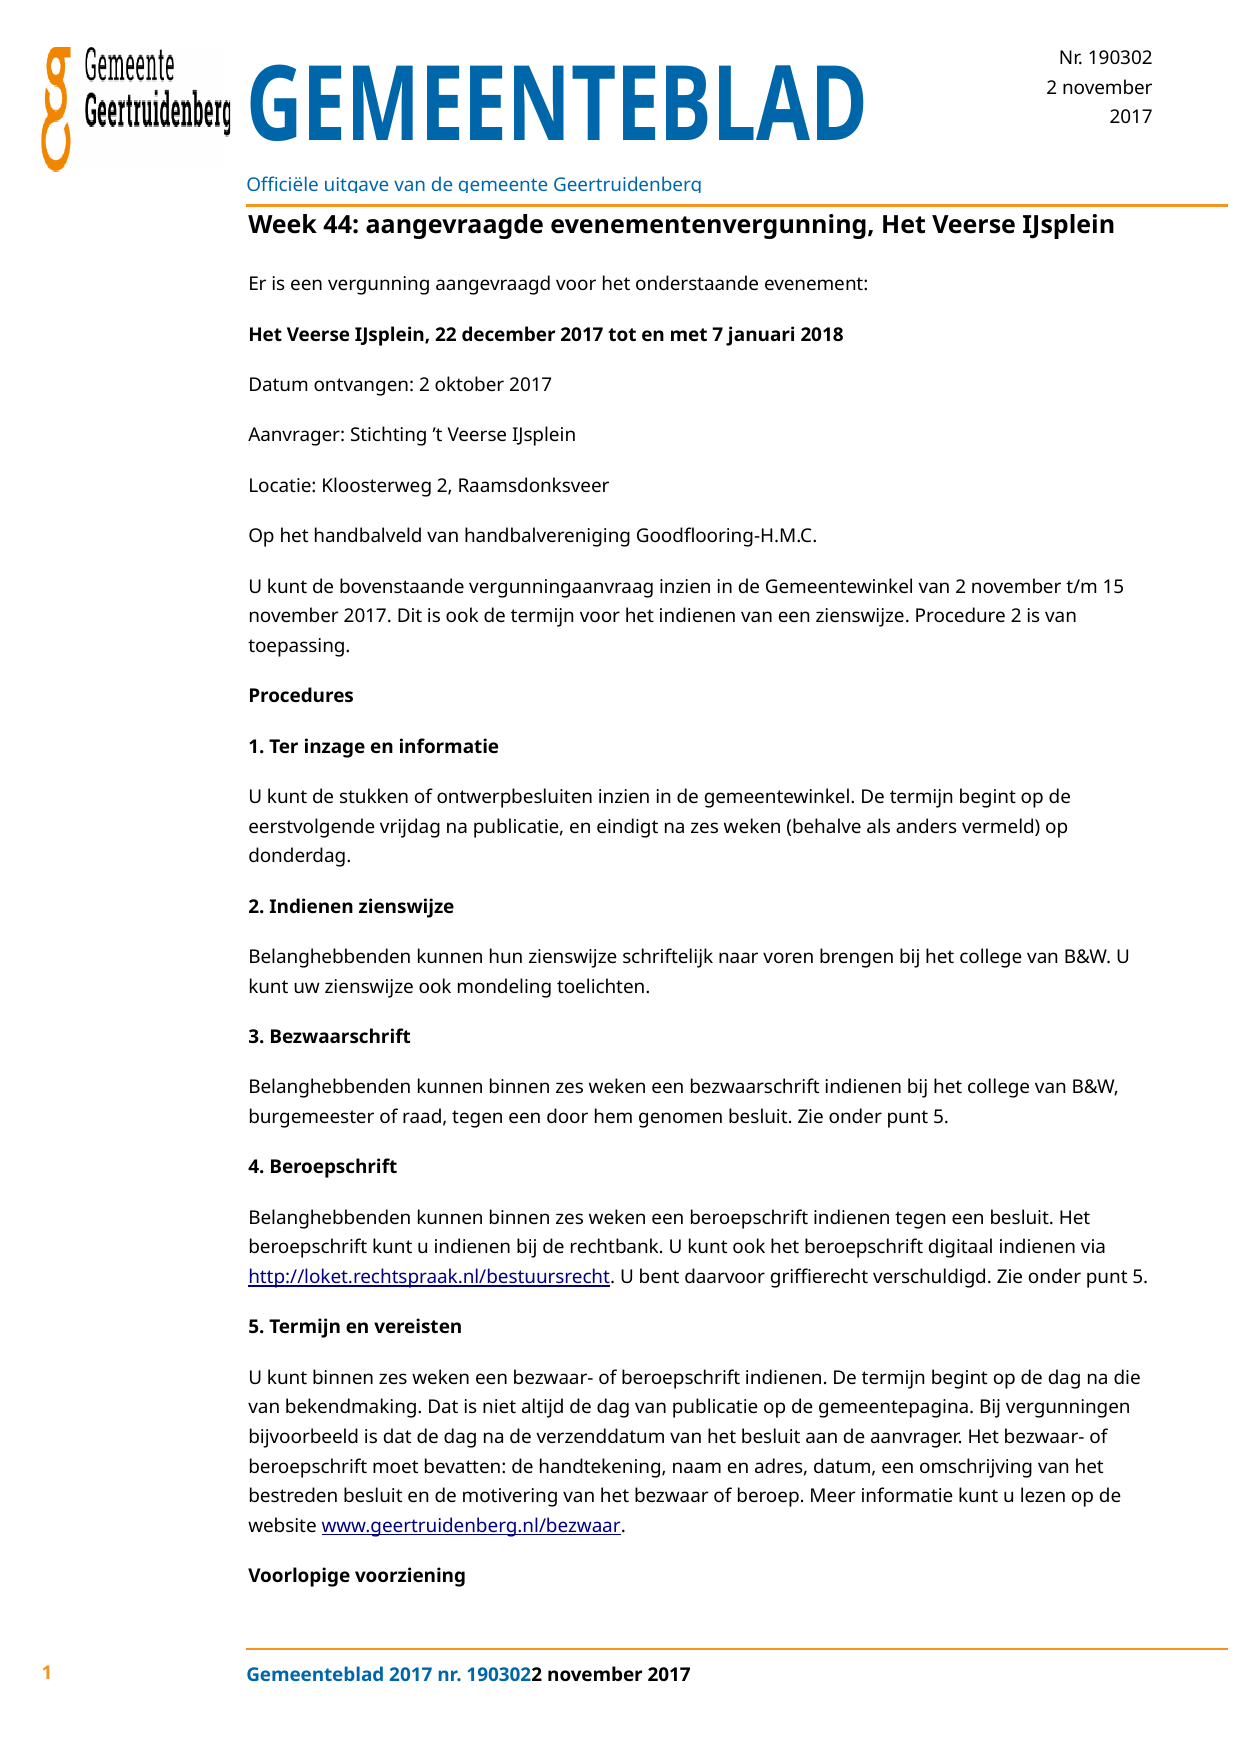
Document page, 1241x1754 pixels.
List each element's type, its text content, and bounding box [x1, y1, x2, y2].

text U kunt binnen zes weken een bezwaar- of beroepschrift indienen. De termijn begint op de dag na die van bekendmaking. Dat is niet altijd de dag van publicatie op de gemeentepagina. Bij vergunningen bijvoorbeeld is dat de dag na de verzenddatum van het besluit aan de aanvrager. Het bezwaar- of beroepschrift moet bevatten: de handtekening, naam en adres, datum, een omschrijving van het bestreden besluit en de motivering van het bezwaar of beroep. Meer informatie kunt u lezen op de website www.geertruidenberg.nl/bezwaar. [248, 1364, 1152, 1538]
text 5. Termijn en vereisten [248, 1314, 1152, 1339]
text Belanghebbenden kunnen binnen zes weken een bezwaarschrift indienen bij het college van B&W, burgemeester of raad, tegen een door hem genomen besluit. Zie onder punt 5. [248, 1074, 1152, 1129]
text Het Veerse IJsplein, 22 december 2017 tot en met 7 januari 2018 [248, 321, 1152, 346]
text 1. Ter inzage en informatie [248, 733, 1152, 758]
text Er is een vergunning aangevraagd voor het onderstaande evenement: [248, 270, 1152, 296]
text 4. Beroepschrift [248, 1154, 1152, 1179]
text Voorlopige voorziening [248, 1562, 1152, 1588]
text Week 44: aangevraagde evenementenvergunning, Het Veerse IJsplein [248, 207, 1152, 241]
text Op het handbalveld van handbalvereniging Goodflooring-H.M.C. [248, 522, 1152, 548]
text Belanghebbenden kunnen binnen zes weken een beroepschrift indienen tegen een besluit. Het beroepschrift kunt u indienen bij de rechtbank. U kunt ook het beroepschrift digitaal indienen via http://loket.rechtspraak.nl/bestuursrecht. U bent daarvoor griffierecht verschuldigd. Zie onder punt 5. [248, 1204, 1152, 1289]
text 3. Bezwaarschrift [248, 1023, 1152, 1049]
text U kunt de bovenstaande vergunningaanvraag inzien in de Gemeentewinkel van 2 november t/m 15 november 2017. Dit is ook de termijn voor het indienen van een zienswijze. Procedure 2 is van toepassing. [248, 573, 1152, 658]
text Aanvrager: Stichting ’t Veerse IJsplein [248, 422, 1152, 447]
text Locatie: Kloosterweg 2, Raamsdonksveer [248, 472, 1152, 498]
text U kunt de stukken of ontwerpbesluiten inzien in de gemeentewinkel. De termijn begint op de eerstvolgende vrijdag na publicatie, en eindigt na zes weken (behalve als anders vermeld) op donderdag. [248, 783, 1152, 868]
text Datum ontvangen: 2 oktober 2017 [248, 371, 1152, 397]
picture [41, 47, 231, 172]
text Procedures [248, 682, 1152, 708]
text 2. Indienen zienswijze [248, 893, 1152, 918]
text Belanghebbenden kunnen hun zienswijze schriftelijk naar voren brengen bij het college van B&W. U kunt uw zienswijze ook mondeling toelichten. [248, 943, 1152, 998]
